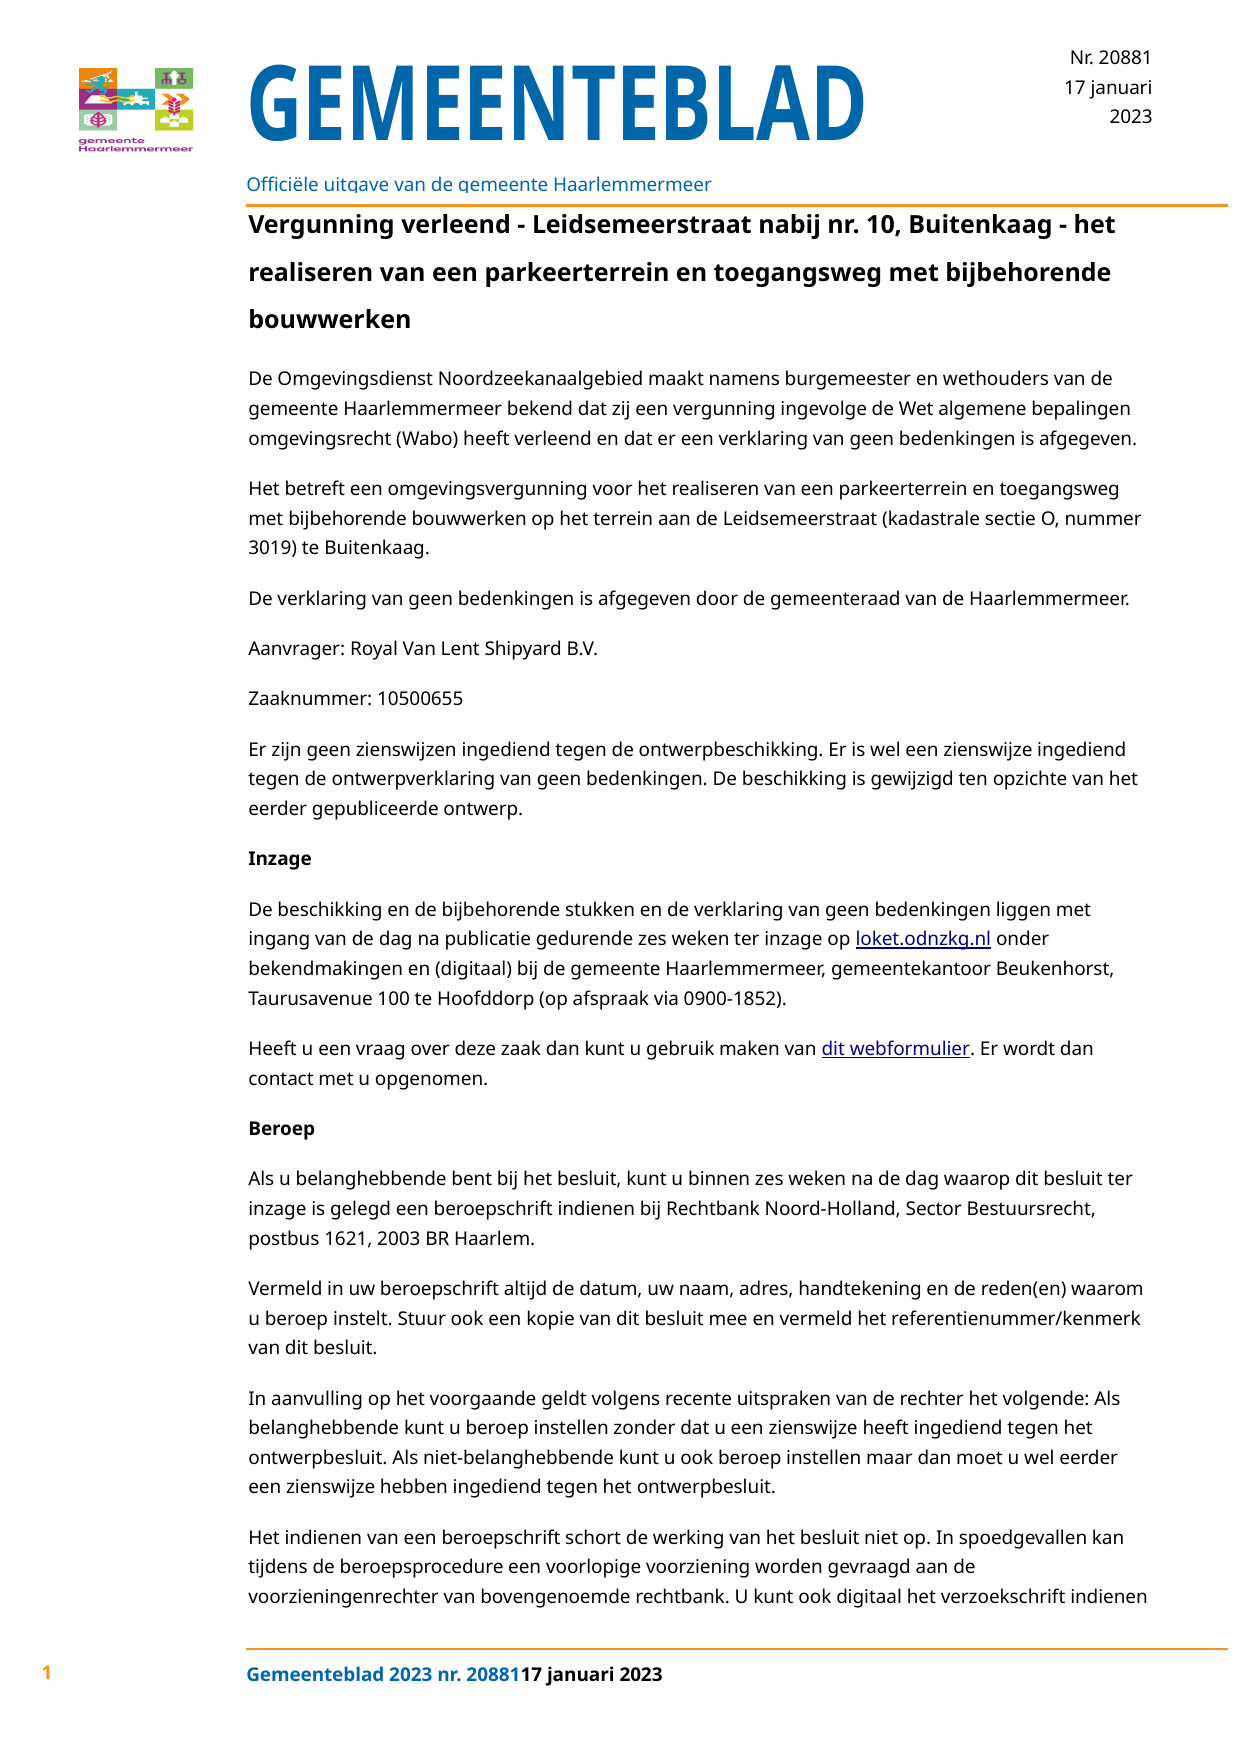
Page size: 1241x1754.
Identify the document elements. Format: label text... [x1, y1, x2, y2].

text De beschikking en de bijbehorende stukken en de verklaring van geen bedenkingen liggen met ingang van de dag na publicatie gedurende zes weken ter inzage op loket.odnzkg.nl onder bekendmakingen en (digitaal) bij de gemeente Haarlemmermeer, gemeentekantoor Beukenhorst, Taurusavenue 100 te Hoofddorp (op afspraak via 0900-1852). [248, 896, 1152, 1010]
text Aanvrager: Royal Van Lent Shipyard B.V. [248, 635, 1152, 661]
text Het betreft een omgevingsvergunning voor het realiseren van een parkeerterrein en toegangsweg met bijbehorende bouwwerken op het terrein aan de Leidsemeerstraat (kadastrale sectie O, nummer 3019) te Buitenkaag. [248, 475, 1152, 560]
text Er zijn geen zienswijzen ingediend tegen de ontwerpbeschikking. Er is wel een zienswijze ingediend tegen de ontwerpverklaring van geen bedenkingen. De beschikking is gewijzigd ten opzichte van het eerder gepubliceerde ontwerp. [248, 736, 1152, 821]
text Vermeld in uw beroepschrift altijd de datum, uw naam, adres, handtekening en de reden(en) waarom u beroep instelt. Stuur ook een kopie van dit besluit mee en vermeld het referentienummer/kenmerk van dit besluit. [248, 1275, 1152, 1360]
text De verklaring van geen bedenkingen is afgegeven door de gemeenteraad van de Haarlemmermeer. [248, 585, 1152, 610]
text Inzage [248, 846, 1152, 871]
text Als u belanghebbende bent bij het besluit, kunt u binnen zes weken na de dag waarop dit besluit ter inzage is gelegd een beroepschrift indienen bij Rechtbank Noord-Holland, Sector Bestuursrecht, postbus 1621, 2003 BR Haarlem. [248, 1166, 1152, 1250]
picture [41, 47, 231, 172]
text Beroep [248, 1115, 1152, 1141]
text Zaaknummer: 10500655 [248, 686, 1152, 711]
text In aanvulling op het voorgaande geldt volgens recente uitspraken van de rechter het volgende: Als belanghebbende kunt u beroep instellen zonder dat u een zienswijze heeft ingediend tegen het ontwerpbesluit. Als niet-belanghebbende kunt u ook beroep instellen maar dan moet u wel eerder een zienswijze hebben ingediend tegen het ontwerpbesluit. [248, 1385, 1152, 1499]
text Het indienen van een beroepschrift schort de werking van het besluit niet op. In spoedgevallen kan tijdens de beroepsprocedure een voorlopige voorziening worden gevraagd aan de voorzieningenrechter van bovengenoemde rechtbank. U kunt ook digitaal het verzoekschrift indienen [248, 1524, 1152, 1609]
text Heeft u een vraag over deze zaak dan kunt u gebruik maken van dit webformulier. Er wordt dan contact met u opgenomen. [248, 1035, 1152, 1090]
text De Omgevingsdienst Noordzeekanaalgebied maakt namens burgemeester en wethouders van de gemeente Haarlemmermeer bekend dat zij een vergunning ingevolge de Wet algemene bepalingen omgevingsrecht (Wabo) heeft verleend en dat er een verklaring van geen bedenkingen is afgegeven. [248, 366, 1152, 450]
text Vergunning verleend - Leidsemeerstraat nabij nr. 10, Buitenkaag - het realiseren van een parkeerterrein en toegangsweg met bijbehorende bouwwerken [248, 207, 1152, 336]
